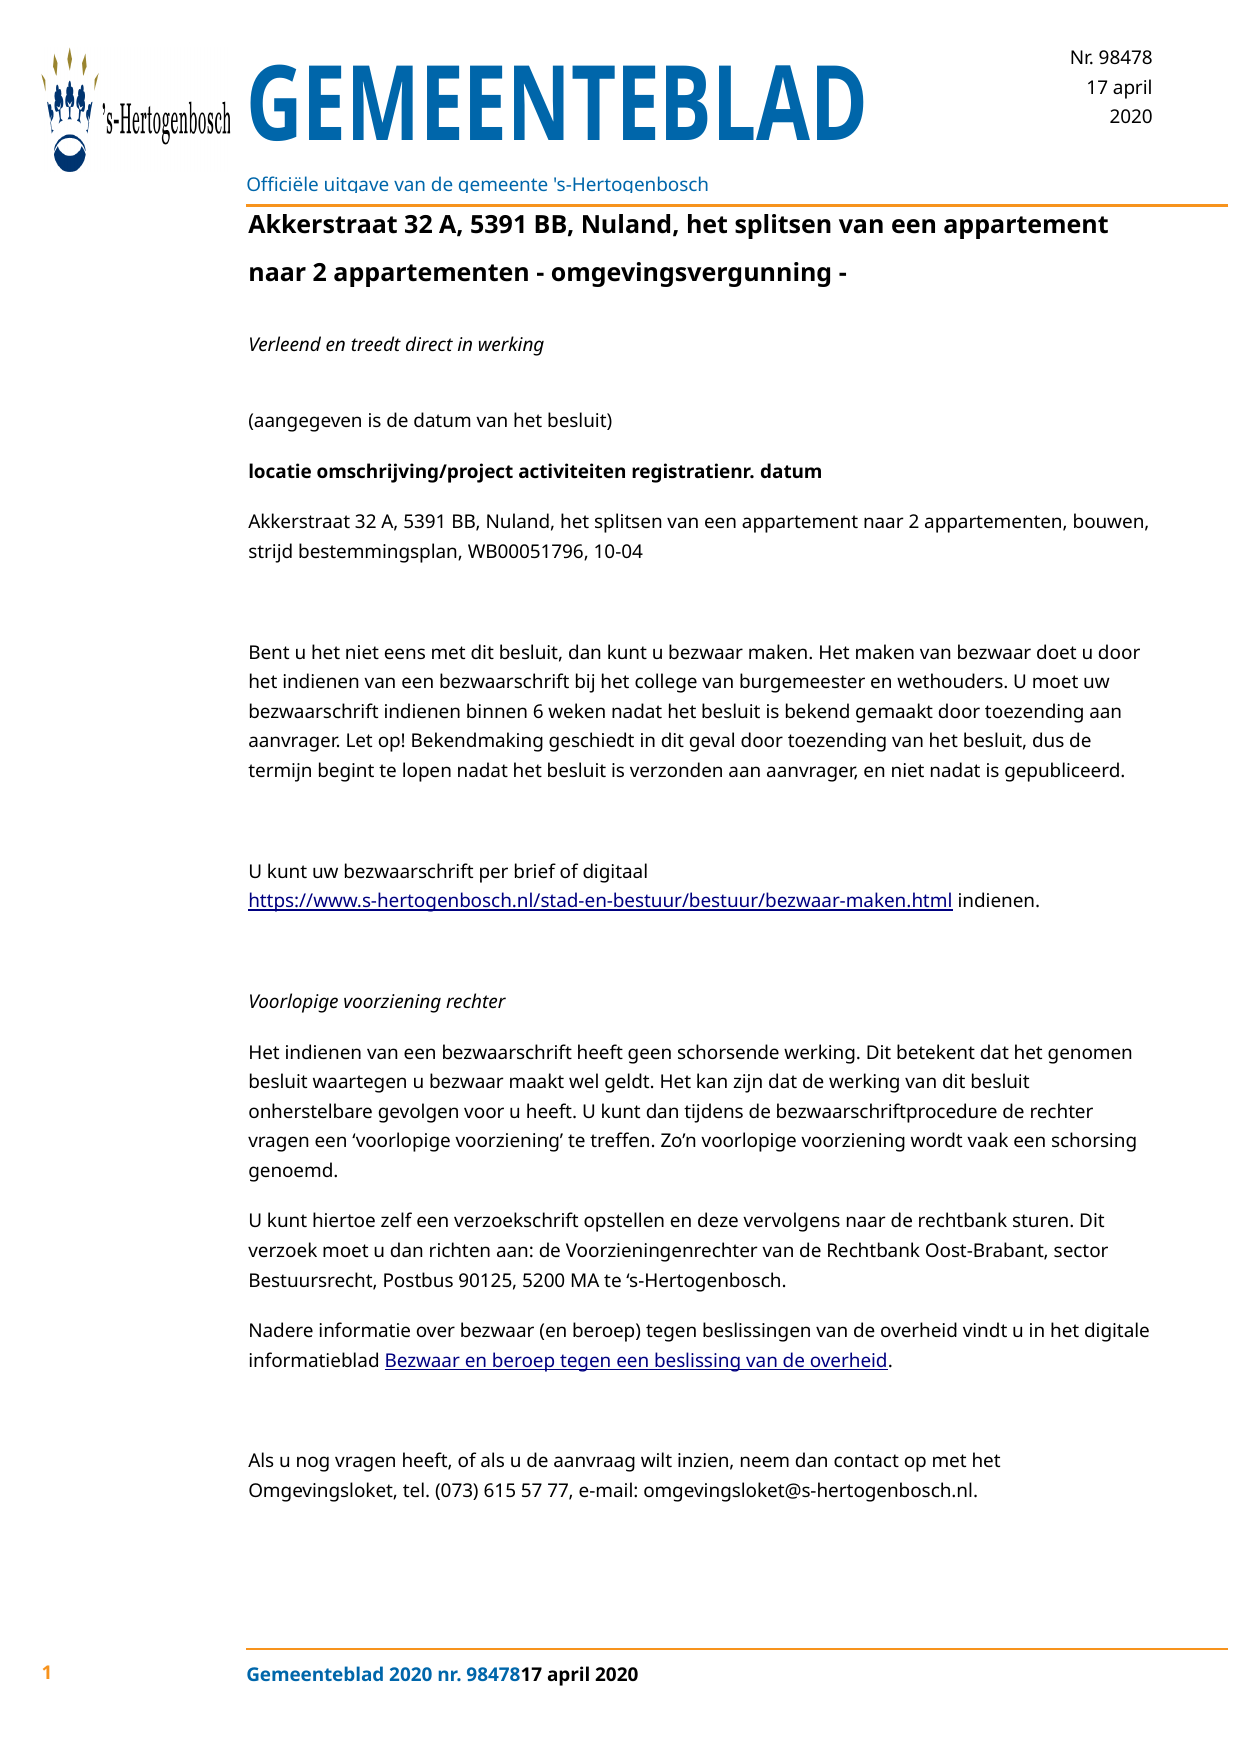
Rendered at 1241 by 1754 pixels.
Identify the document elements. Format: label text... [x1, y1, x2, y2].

text Akkerstraat 32 A, 5391 BB, Nuland, het splitsen van een appartement naar 2 appartementen - omgevingsvergunning - [248, 207, 1152, 288]
text (aangegeven is de datum van het besluit) [248, 408, 1152, 433]
text Nadere informatie over bezwaar (en beroep) tegen beslissingen van de overheid vindt u in het digitale informatieblad Bezwaar en beroep tegen een beslissing van de overheid. [248, 1317, 1152, 1372]
text Voorlopige voorziening rechter [248, 988, 1152, 1014]
picture [41, 47, 231, 172]
text Bent u het niet eens met dit besluit, dan kunt u bezwaar maken. Het maken van bezwaar doet u door het indienen van een bezwaarschrift bij het college van burgemeester en wethouders. U moet uw bezwaarschrift indienen binnen 6 weken nadat het besluit is bekend gemaakt door toezending aan aanvrager. Let op! Bekendmaking geschiedt in dit geval door toezending van het besluit, dus de termijn begint te lopen nadat het besluit is verzonden aan aanvrager, en niet nadat is gepubliceerd. [248, 639, 1152, 783]
text U kunt hiertoe zelf een verzoekschrift opstellen en deze vervolgens naar de rechtbank sturen. Dit verzoek moet u dan richten aan: de Voorzieningenrechter van de Rechtbank Oost-Brabant, sector Bestuursrecht, Postbus 90125, 5200 MA te ‘s-Hertogenbosch. [248, 1208, 1152, 1292]
text Verleend en treedt direct in werking [248, 331, 1152, 357]
text Als u nog vragen heeft, of als u de aanvraag wilt inzien, neem dan contact op met het Omgevingsloket, tel. (073) 615 57 77, e-mail: omgevingsloket@s-hertogenbosch.nl. [248, 1448, 1152, 1503]
text Akkerstraat 32 A, 5391 BB, Nuland, het splitsen van een appartement naar 2 appartementen, bouwen, strijd bestemmingsplan, WB00051796, 10-04 [248, 508, 1152, 564]
text locatie omschrijving/project activiteiten registratienr. datum [248, 458, 1152, 484]
text U kunt uw bezwaarschrift per brief of digitaal https://www.s-hertogenbosch.nl/stad-en-bestuur/bestuur/bezwaar-maken.html indienen. [248, 858, 1152, 913]
text Het indienen van een bezwaarschrift heeft geen schorsende werking. Dit betekent dat het genomen besluit waartegen u bezwaar maakt wel geldt. Het kan zijn dat de werking van dit besluit onherstelbare gevolgen voor u heeft. U kunt dan tijdens de bezwaarschriftprocedure de rechter vragen een ‘voorlopige voorziening’ te treffen. Zo’n voorlopige voorziening wordt vaak een schorsing genoemd. [248, 1039, 1152, 1183]
